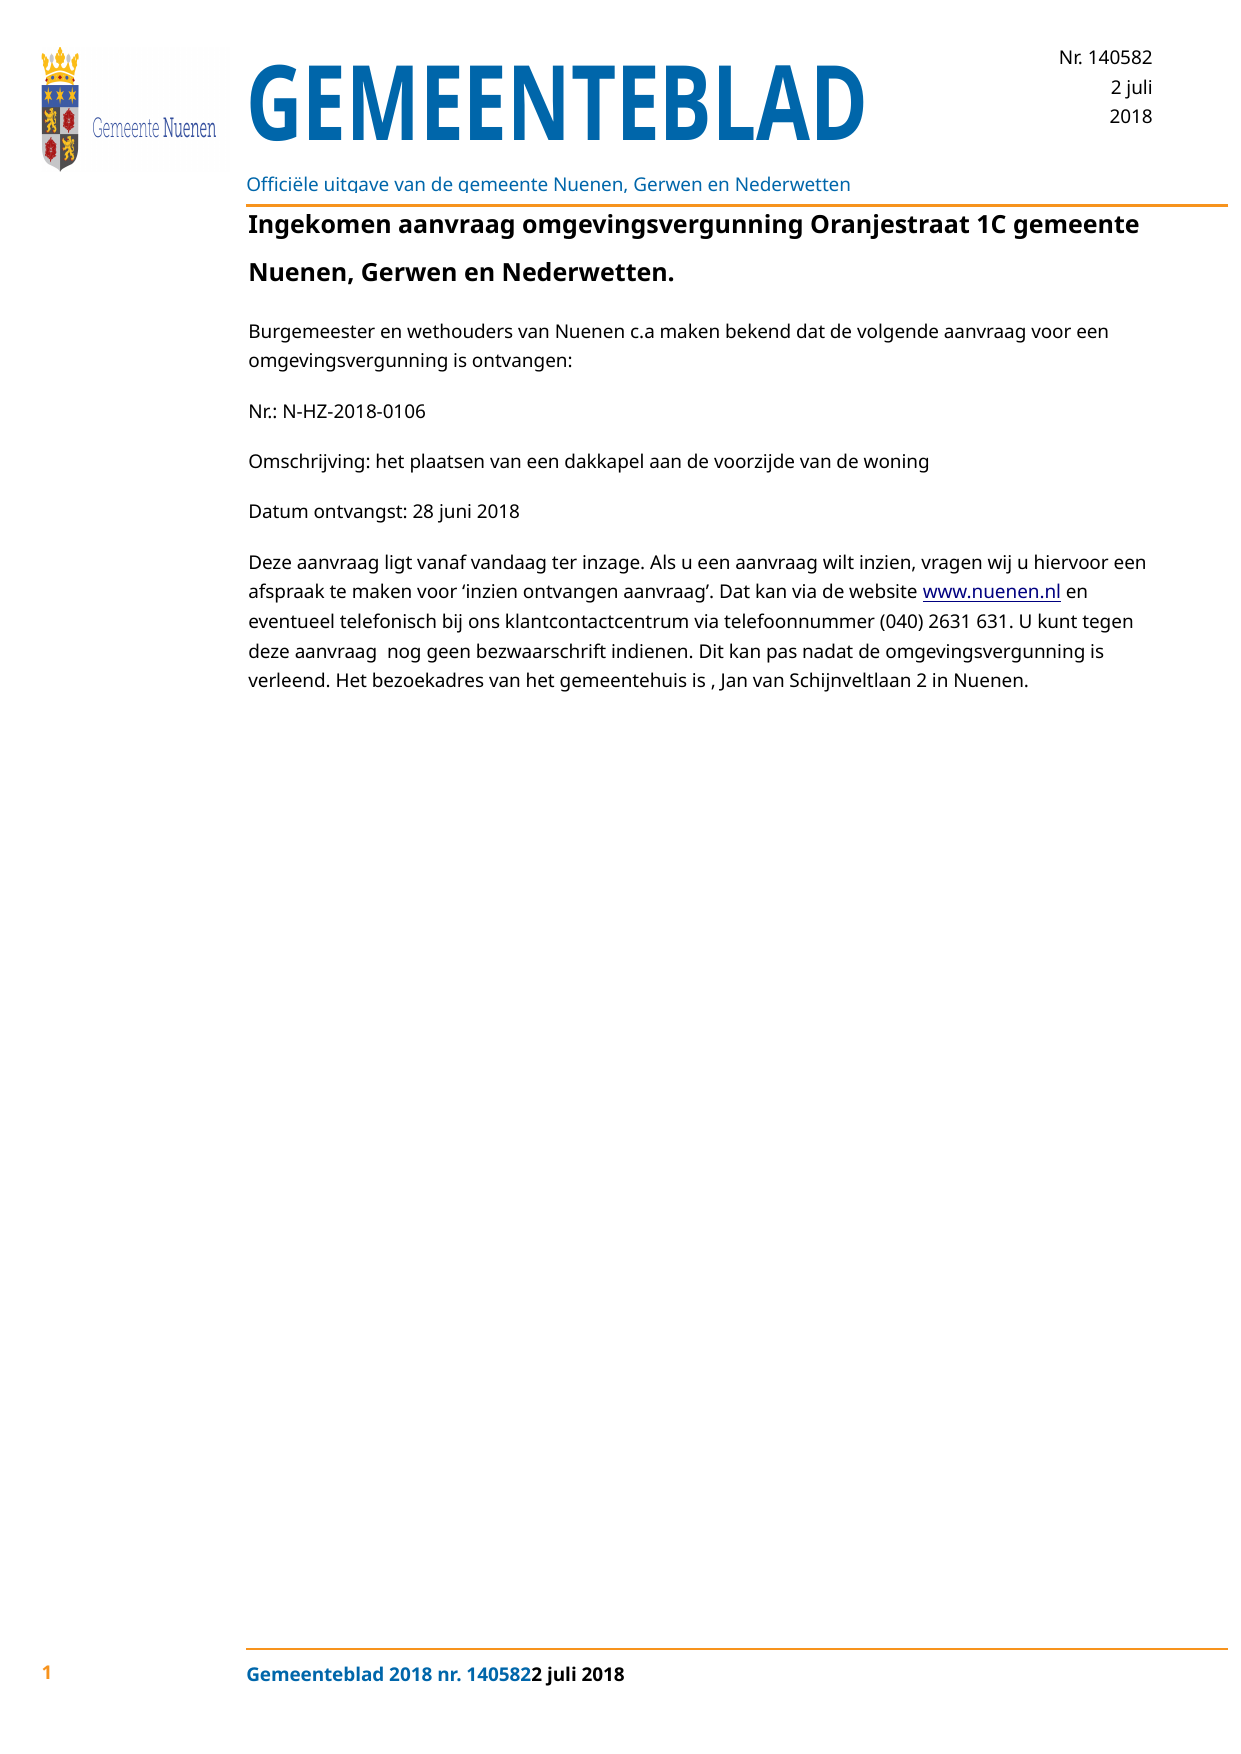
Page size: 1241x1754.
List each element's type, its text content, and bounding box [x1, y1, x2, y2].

text Burgemeester en wethouders van Nuenen c.a maken bekend dat de volgende aanvraag voor een omgevingsvergunning is ontvangen: [248, 318, 1152, 373]
text Nr.: N-HZ-2018-0106 [248, 398, 1152, 424]
text Ingekomen aanvraag omgevingsvergunning Oranjestraat 1C gemeente Nuenen, Gerwen en Nederwetten. [248, 207, 1152, 288]
picture [41, 47, 231, 172]
text Omschrijving: het plaatsen van een dakkapel aan de voorzijde van de woning [248, 448, 1152, 474]
text Datum ontvangst: 28 juni 2018 [248, 499, 1152, 524]
text Deze aanvraag ligt vanaf vandaag ter inzage. Als u een aanvraag wilt inzien, vragen wij u hiervoor een afspraak te maken voor ‘inzien ontvangen aanvraag’. Dat kan via de website www.nuenen.nl en eventueel telefonisch bij ons klantcontactcentrum via telefoonnummer (040) 2631 631. U kunt tegen deze aanvraag nog geen bezwaarschrift indienen. Dit kan pas nadat de omgevingsvergunning is verleend. Het bezoekadres van het gemeentehuis is , Jan van Schijnveltlaan 2 in Nuenen. [248, 549, 1152, 693]
